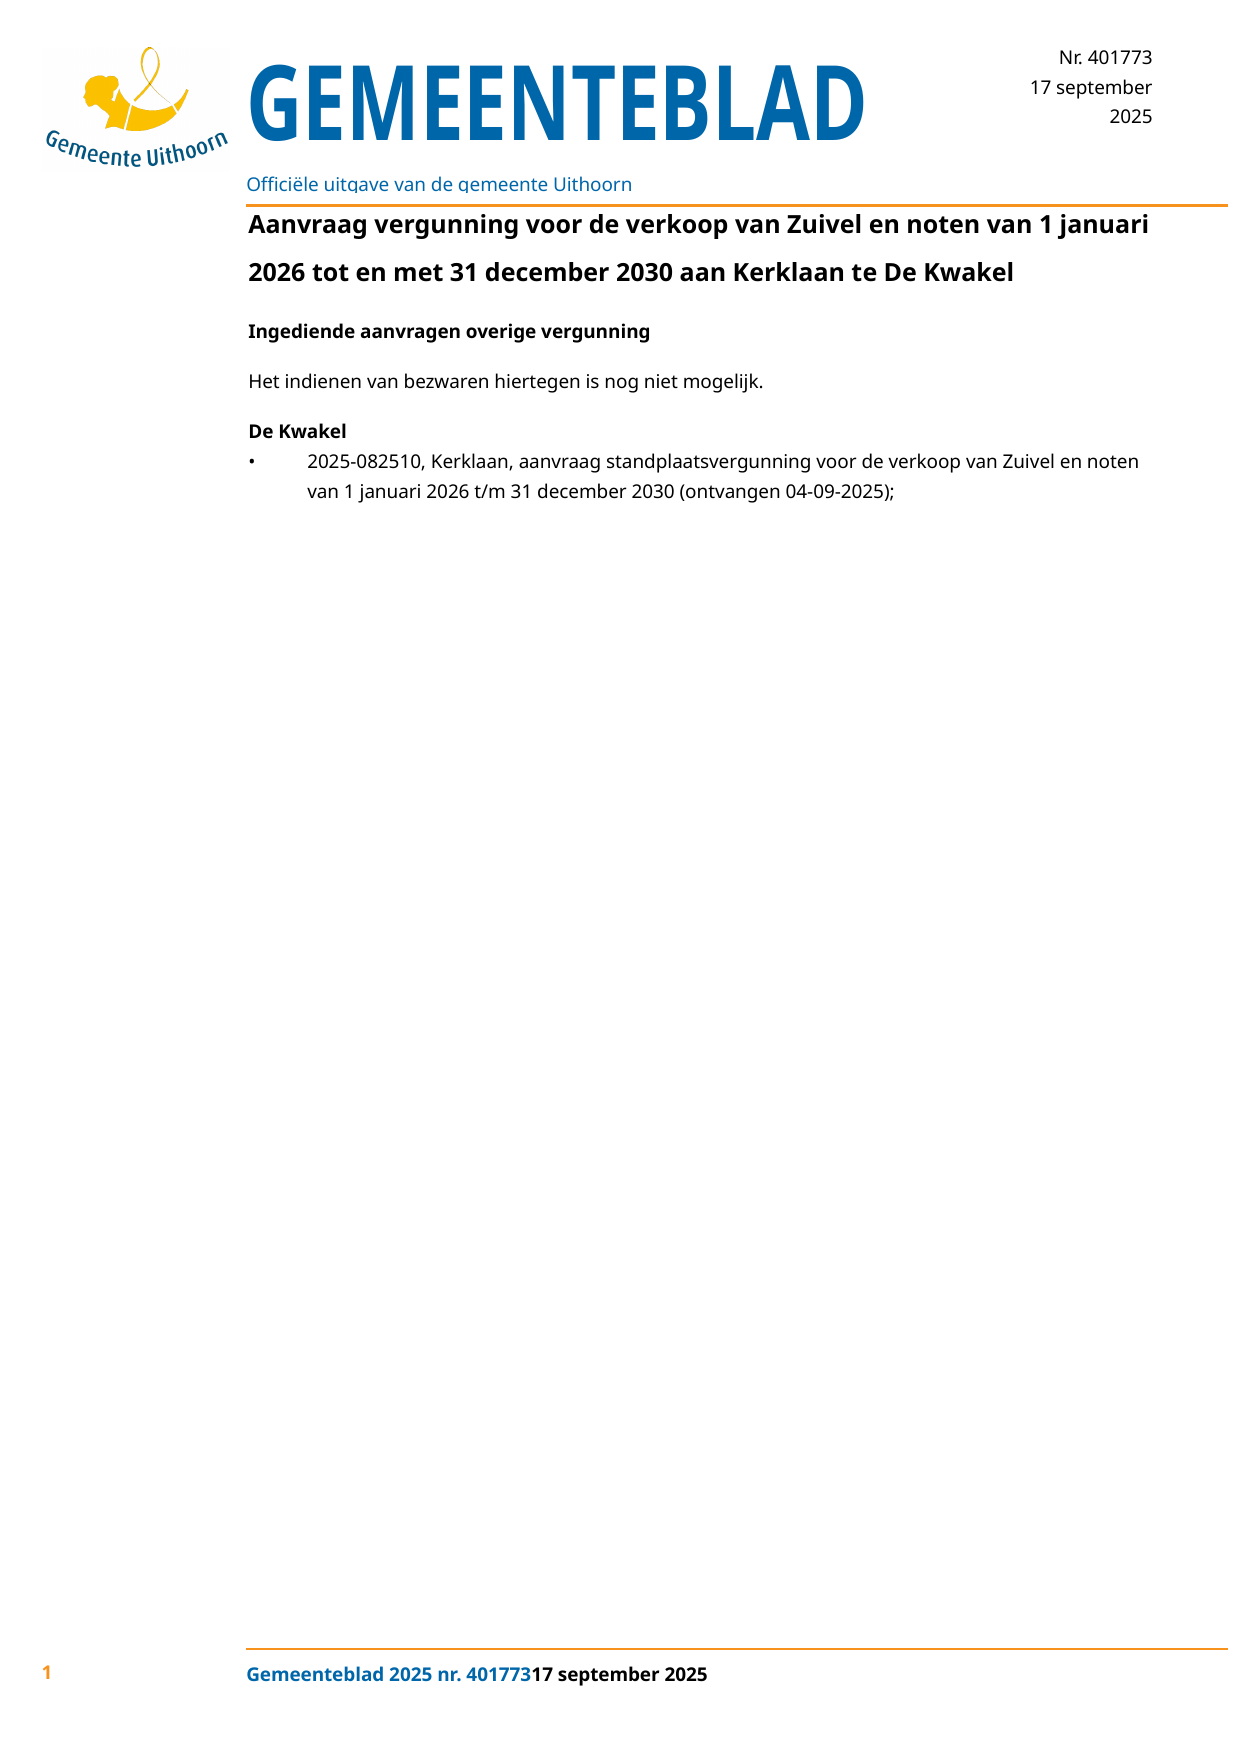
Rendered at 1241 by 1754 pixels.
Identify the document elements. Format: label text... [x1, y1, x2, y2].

text De Kwakel [248, 419, 1152, 444]
text Ingediende aanvragen overige vergunning [248, 318, 1152, 344]
text Het indienen van bezwaren hiertegen is nog niet mogelijk. [248, 368, 1152, 394]
picture [41, 47, 231, 172]
text Aanvraag vergunning voor de verkoop van Zuivel en noten van 1 januari 2026 tot en met 31 december 2030 aan Kerklaan te De Kwakel [248, 207, 1152, 288]
list 2025-082510, Kerklaan, aanvraag standplaatsvergunning voor de verkoop van Zuivel en noten van 1 januari 2026 t/m 31 december 2030 (ontvangen 04-09-2025); [248, 448, 1152, 504]
